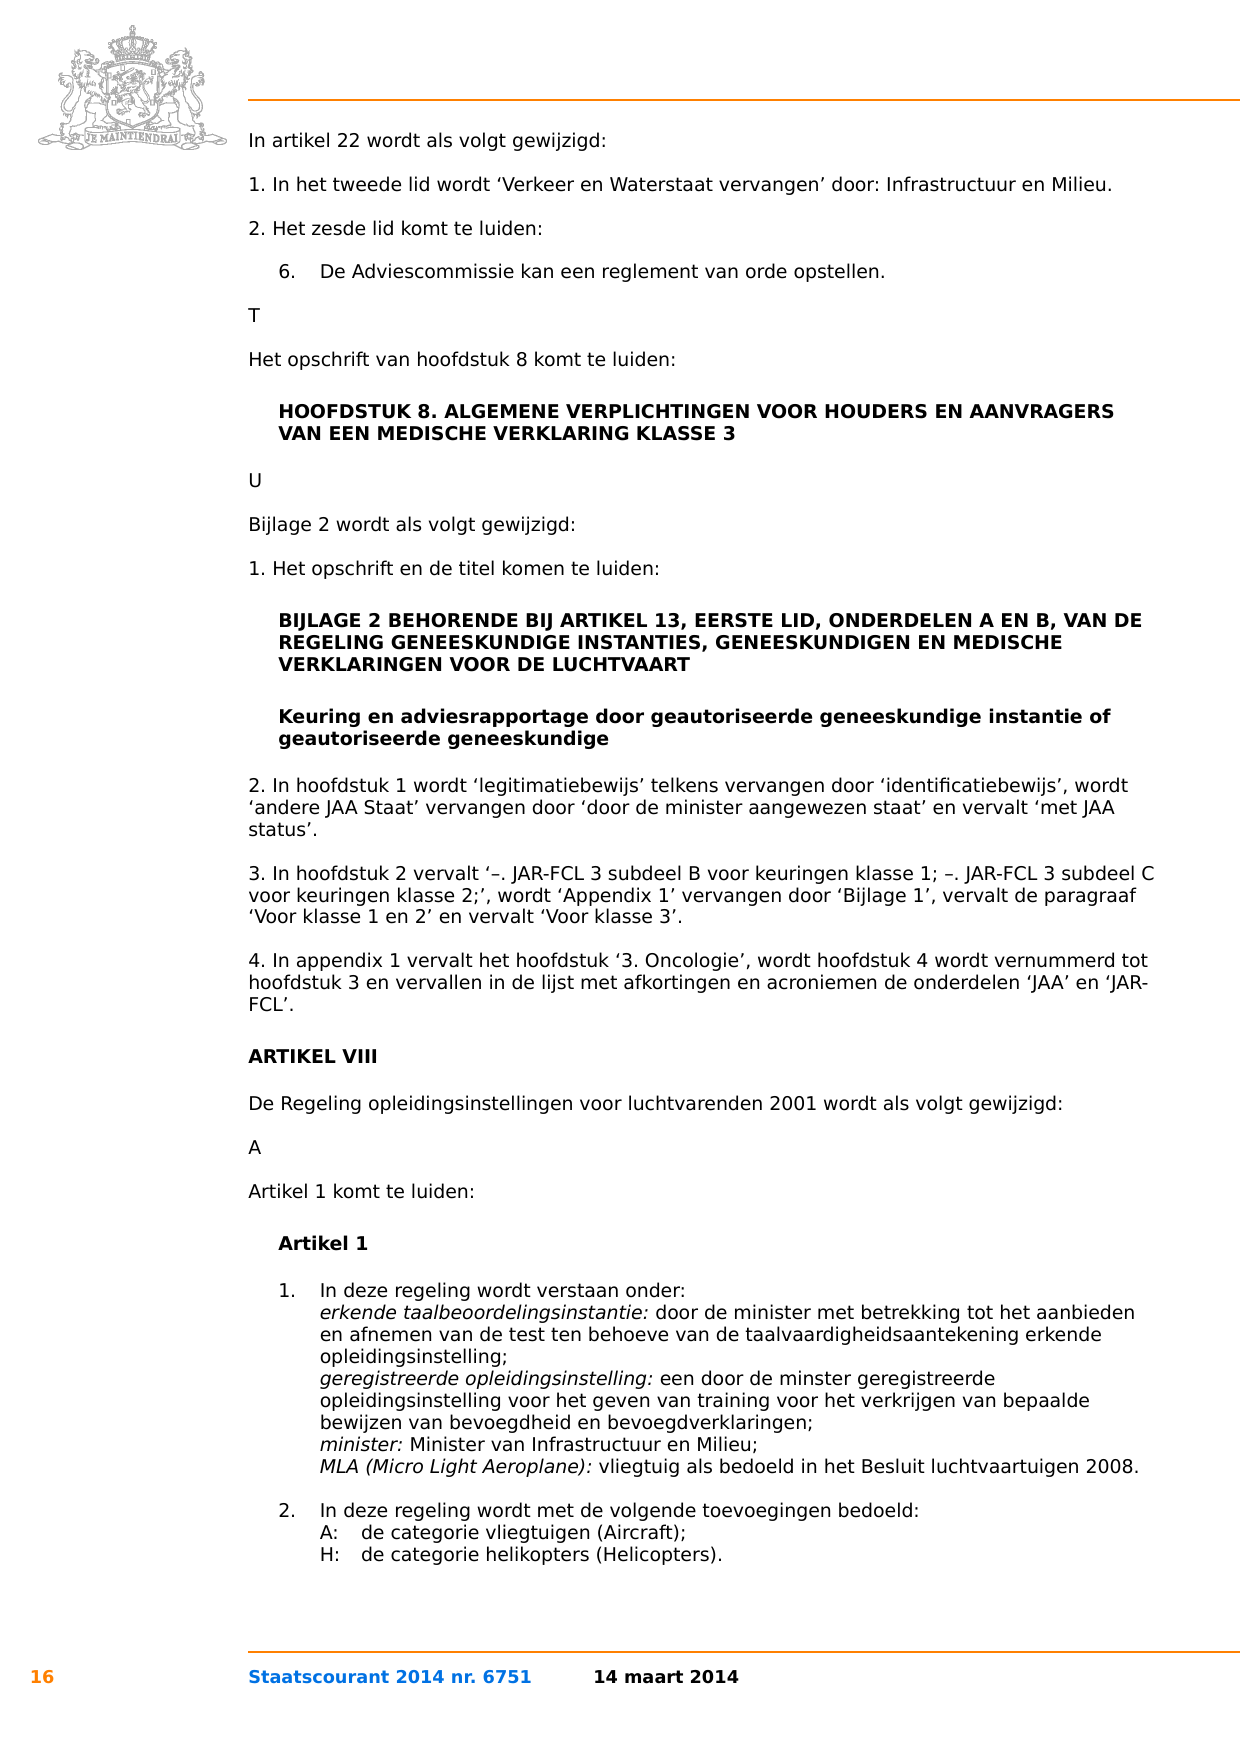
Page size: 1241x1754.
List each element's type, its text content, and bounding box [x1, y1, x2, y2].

text 2. Het zesde lid komt te luiden: [248, 218, 1163, 239]
subtitle Artikel 1 [278, 1233, 1163, 1255]
text Bijlage 2 wordt als volgt gewijzigd: [248, 514, 1163, 536]
text A: de categorie vliegtuigen (Aircraft); [319, 1522, 1163, 1543]
text 3. In hoofdstuk 2 vervalt ‘–. JAR-FCL 3 subdeel B voor keuringen klasse 1; –. JAR-FCL 3 subdeel C voor keuringen klasse 2;’, wordt ‘Appendix 1’ vervangen door ‘Bijlage 1’, vervalt de paragraaf ‘Voor klasse 1 en 2’ en vervalt ‘Voor klasse 3’. [248, 862, 1163, 928]
text geregistreerde opleidingsinstelling: een door de minster geregistreerde opleidingsinstelling voor het geven van training voor het verkrijgen van bepaalde bewijzen van bevoegdheid en bevoegdverklaringen; [319, 1368, 1163, 1434]
text A [248, 1137, 1163, 1159]
subtitle HOOFDSTUK 8. ALGEMENE VERPLICHTINGEN VOOR HOUDERS EN AANVRAGERS VAN EEN MEDISCHE VERKLARING KLASSE 3 [278, 401, 1163, 445]
text minister: Minister van Infrastructuur en Milieu; [319, 1434, 1163, 1456]
text erkende taalbeoordelingsinstantie: door de minister met betrekking tot het aanbieden en afnemen van de test ten behoeve van de taalvaardigheidsaantekening erkende opleidingsinstelling; [319, 1302, 1163, 1368]
text T [248, 305, 1163, 327]
text Artikel 1 komt te luiden: [248, 1181, 1163, 1203]
text H: de categorie helikopters (Helicopters). [319, 1543, 1163, 1566]
subtitle BIJLAGE 2 BEHORENDE BIJ ARTIKEL 13, EERSTE LID, ONDERDELEN A EN B, VAN DE REGELING GENEESKUNDIGE INSTANTIES, GENEESKUNDIGEN EN MEDISCHE VERKLARINGEN VOOR DE LUCHTVAART [278, 610, 1163, 676]
text MLA (Micro Light Aeroplane): vliegtuig als bedoeld in het Besluit luchtvaartuigen 2008. [319, 1456, 1163, 1478]
text 2. In hoofdstuk 1 wordt ‘legitimatiebewijs’ telkens vervangen door ‘identificatiebewijs’, wordt ‘andere JAA Staat’ vervangen door ‘door de minister aangewezen staat’ en vervalt ‘met JAA status’. [248, 775, 1163, 841]
text 6. De Adviescommissie kan een reglement van orde opstellen. [278, 261, 1163, 283]
text Het opschrift van hoofdstuk 8 komt te luiden: [248, 349, 1163, 371]
text 2. In deze regeling wordt met de volgende toevoegingen bedoeld: [278, 1499, 1163, 1522]
text 1. In deze regeling wordt verstaan onder: [278, 1280, 1163, 1302]
text U [248, 470, 1163, 492]
text De Regeling opleidingsinstellingen voor luchtvarenden 2001 wordt als volgt gewijzigd: [248, 1093, 1163, 1115]
subtitle Keuring en adviesrapportage door geautoriseerde geneeskundige instantie of geautoriseerde geneeskundige [278, 706, 1163, 750]
text 1. In het tweede lid wordt ‘Verkeer en Waterstaat vervangen’ door: Infrastructuur en Milieu. [248, 174, 1163, 196]
picture [38, 25, 227, 150]
text 4. In appendix 1 vervalt het hoofdstuk ‘3. Oncologie’, wordt hoofdstuk 4 wordt vernummerd tot hoofdstuk 3 en vervallen in de lijst met afkortingen en acroniemen de onderdelen ‘JAA’ en ‘JAR-FCL’. [248, 950, 1163, 1016]
subtitle ARTIKEL VIII [248, 1046, 1163, 1068]
text In artikel 22 wordt als volgt gewijzigd: [248, 130, 1163, 152]
text 1. Het opschrift en de titel komen te luiden: [248, 558, 1163, 580]
